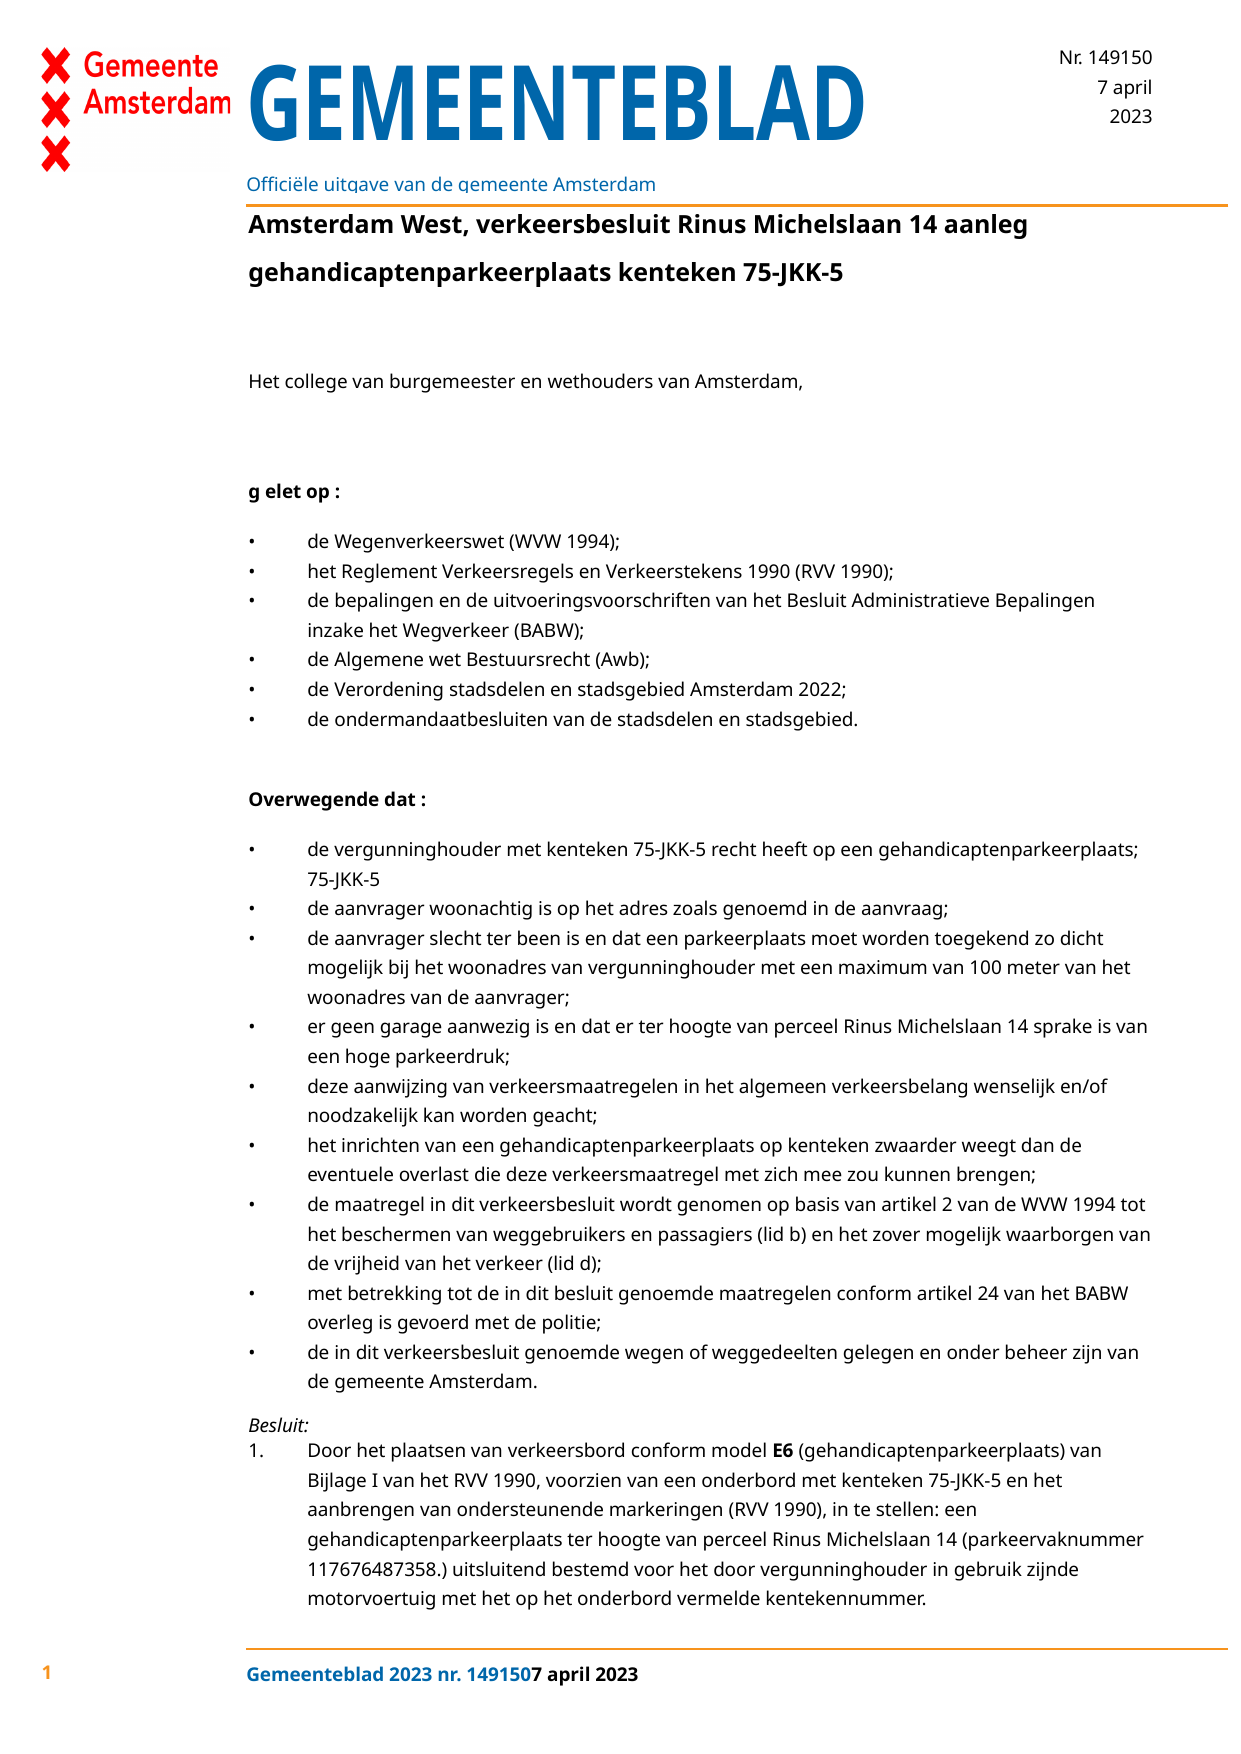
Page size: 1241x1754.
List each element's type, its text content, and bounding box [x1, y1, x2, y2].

list de maatregel in dit verkeersbesluit wordt genomen op basis van artikel 2 van de WVW 1994 tot het beschermen van weggebruikers en passagiers (lid b) en het zover mogelijk waarborgen van de vrijheid van het verkeer (lid d); [248, 1191, 1152, 1276]
list er geen garage aanwezig is en dat er ter hoogte van perceel Rinus Michelslaan 14 sprake is van een hoge parkeerdruk; [248, 1014, 1152, 1069]
text Overwegende dat : [248, 786, 1152, 811]
picture [41, 47, 231, 172]
list het inrichten van een gehandicaptenparkeerplaats op kenteken zwaarder weegt dan de eventuele overlast die deze verkeersmaatregel met zich mee zou kunnen brengen; [248, 1132, 1152, 1187]
list de Algemene wet Bestuursrecht (Awb); [248, 647, 1152, 672]
text g elet op : [248, 478, 1152, 503]
list de aanvrager slecht ter been is en dat een parkeerplaats moet worden toegekend zo dicht mogelijk bij het woonadres van vergunninghouder met een maximum van 100 meter van het woonadres van de aanvrager; [248, 925, 1152, 1010]
list de ondermandaatbesluiten van de stadsdelen en stadsgebied. [248, 706, 1152, 731]
text Besluit: [248, 1412, 1152, 1437]
list de vergunninghouder met kenteken 75-JKK-5 recht heeft op een gehandicaptenparkeerplaats; 75-JKK-5 [248, 836, 1152, 891]
list met betrekking tot de in dit besluit genoemde maatregelen conform artikel 24 van het BABW overleg is gevoerd met de politie; [248, 1280, 1152, 1335]
list Door het plaatsen van verkeersbord conform model E6 (gehandicaptenparkeerplaats) van Bijlage I van het RVV 1990, voorzien van een onderbord met kenteken 75-JKK-5 en het aanbrengen van ondersteunende markeringen (RVV 1990), in te stellen: een gehandicaptenparkeerplaats ter hoogte van perceel Rinus Michelslaan 14 (parkeervaknummer 117676487358.) uitsluitend bestemd voor het door vergunninghouder in gebruik zijnde motorvoertuig met het op het onderbord vermelde kentekennummer. [248, 1437, 1152, 1611]
list de Verordening stadsdelen en stadsgebied Amsterdam 2022; [248, 676, 1152, 702]
list deze aanwijzing van verkeersmaatregelen in het algemeen verkeersbelang wenselijk en/of noodzakelijk kan worden geacht; [248, 1073, 1152, 1128]
list de aanvrager woonachtig is op het adres zoals genoemd in de aanvraag; [248, 895, 1152, 921]
list de Wegenverkeerswet (WVW 1994); [248, 528, 1152, 554]
text Amsterdam West, verkeersbesluit Rinus Michelslaan 14 aanleg gehandicaptenparkeerplaats kenteken 75-JKK-5 [248, 207, 1152, 288]
list de bepalingen en de uitvoeringsvoorschriften van het Besluit Administratieve Bepalingen inzake het Wegverkeer (BABW); [248, 587, 1152, 643]
list de in dit verkeersbesluit genoemde wegen of weggedeelten gelegen en onder beheer zijn van de gemeente Amsterdam. [248, 1339, 1152, 1394]
text Het college van burgemeester en wethouders van Amsterdam, [248, 368, 1152, 394]
list het Reglement Verkeersregels en Verkeerstekens 1990 (RVV 1990); [248, 558, 1152, 583]
